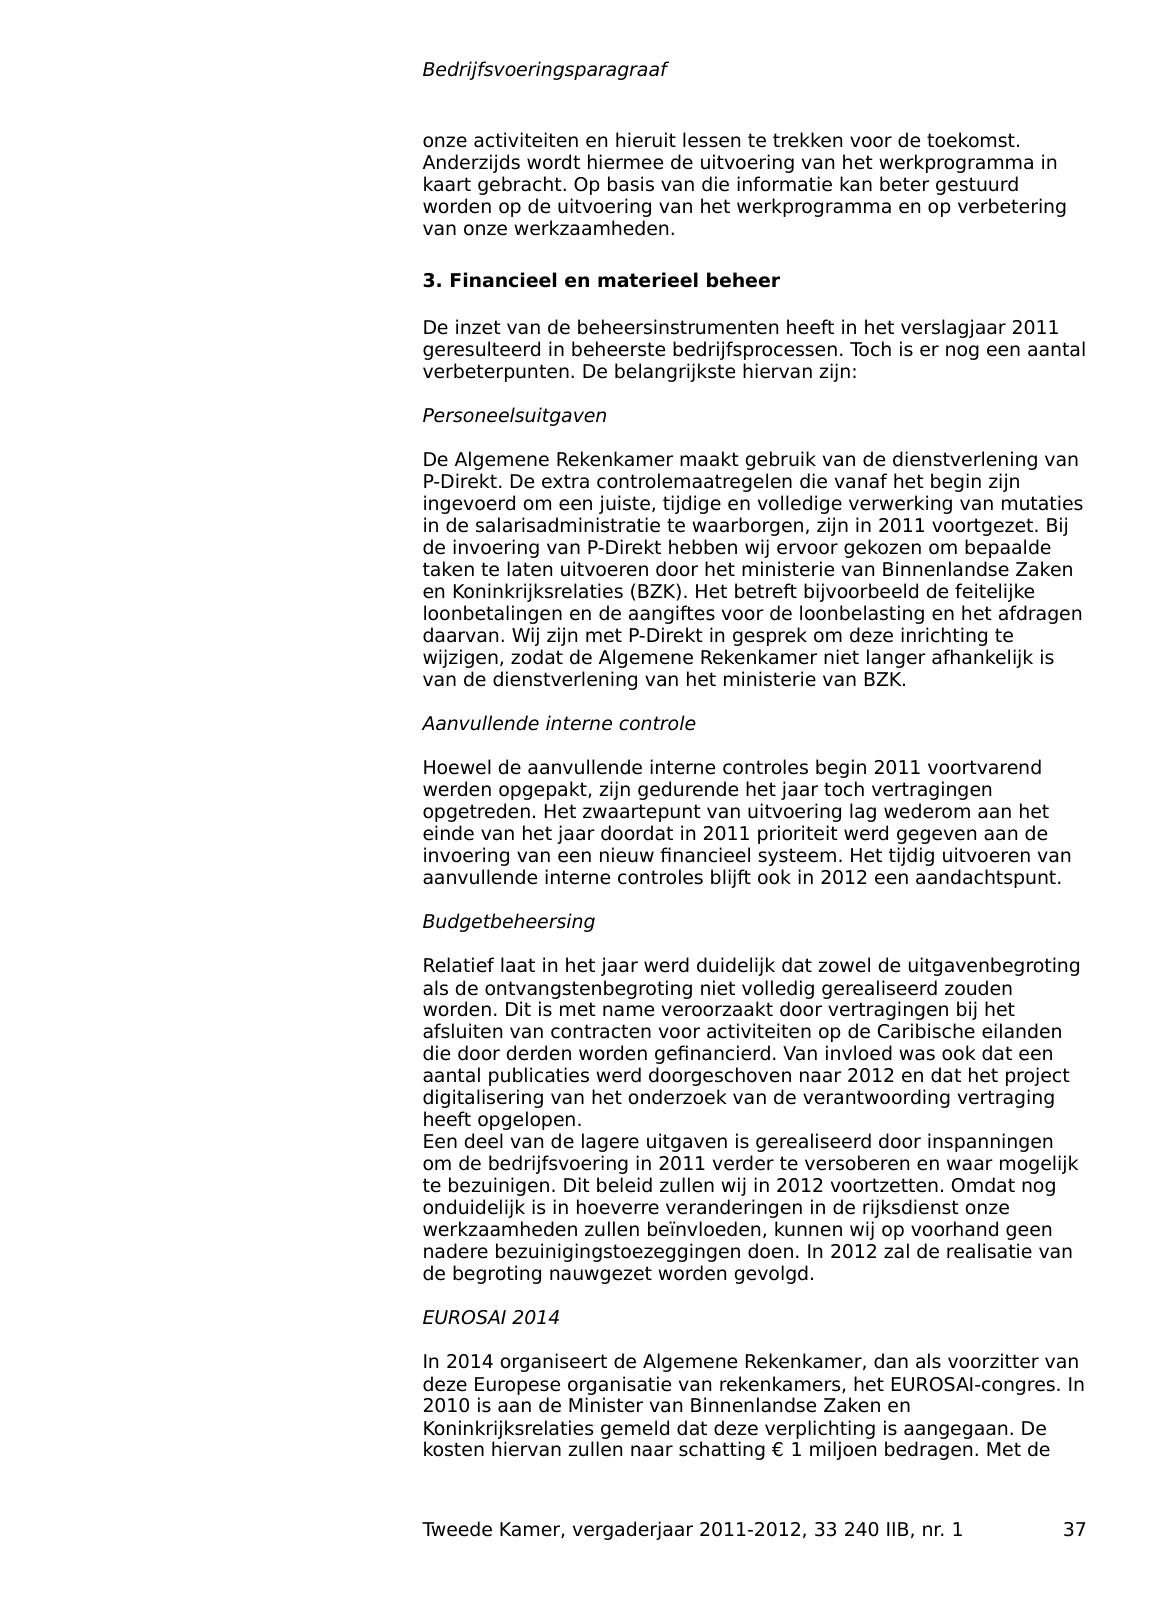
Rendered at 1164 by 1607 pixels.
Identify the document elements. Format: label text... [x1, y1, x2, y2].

subtitle Budgetbeheersing [422, 911, 1087, 933]
text Hoewel de aanvullende interne controles begin 2011 voortvarend werden opgepakt, zijn gedurende het jaar toch vertragingen opgetreden. Het zwaartepunt van uitvoering lag wederom aan het einde van het jaar doordat in 2011 prioriteit werd gegeven aan de invoering van een nieuw financieel systeem. Het tijdig uitvoeren van aanvullende interne controles blijft ook in 2012 een aandachtspunt. [422, 757, 1087, 889]
text onze activiteiten en hieruit lessen te trekken voor de toekomst. Anderzijds wordt hiermee de uitvoering van het werkprogramma in kaart gebracht. Op basis van die informatie kan beter gestuurd worden op de uitvoering van het werkprogramma en op verbetering van onze werkzaamheden. [422, 130, 1087, 240]
text De inzet van de beheersinstrumenten heeft in het verslagjaar 2011 geresulteerd in beheerste bedrijfsprocessen. Toch is er nog een aantal verbeterpunten. De belangrijkste hiervan zijn: [422, 317, 1087, 383]
subtitle Aanvullende interne controle [422, 713, 1087, 735]
text Relatief laat in het jaar werd duidelijk dat zowel de uitgavenbegroting als de ontvangstenbegroting niet volledig gerealiseerd zouden worden. Dit is met name veroorzaakt door vertragingen bij het afsluiten van contracten voor activiteiten op de Caribische eilanden die door derden worden gefinancierd. Van invloed was ook dat een aantal publicaties werd doorgeschoven naar 2012 en dat het project digitalisering van het onderzoek van de verantwoording vertraging heeft opgelopen. [422, 955, 1087, 1131]
subtitle Personeelsuitgaven [422, 405, 1087, 427]
subtitle 3. Financieel en materieel beheer [422, 270, 1087, 292]
text In 2014 organiseert de Algemene Rekenkamer, dan als voorzitter van deze Europese organisatie van rekenkamers, het EUROSAI-congres. In 2010 is aan de Minister van Binnenlandse Zaken en Koninkrijksrelaties gemeld dat deze verplichting is aangegaan. De kosten hiervan zullen naar schatting € 1 miljoen bedragen. Met de [422, 1351, 1087, 1461]
subtitle EUROSAI 2014 [422, 1307, 1087, 1329]
text Een deel van de lagere uitgaven is gerealiseerd door inspanningen om de bedrijfsvoering in 2011 verder te versoberen en waar mogelijk te bezuinigen. Dit beleid zullen wij in 2012 voortzetten. Omdat nog onduidelijk is in hoeverre veranderingen in de rijksdienst onze werkzaamheden zullen beïnvloeden, kunnen wij op voorhand geen nadere bezuinigingstoezeggingen doen. In 2012 zal de realisatie van de begroting nauwgezet worden gevolgd. [422, 1131, 1087, 1285]
text De Algemene Rekenkamer maakt gebruik van de dienstverlening van P-Direkt. De extra controlemaatregelen die vanaf het begin zijn ingevoerd om een juiste, tijdige en volledige verwerking van mutaties in de salarisadministratie te waarborgen, zijn in 2011 voortgezet. Bij de invoering van P-Direkt hebben wij ervoor gekozen om bepaalde taken te laten uitvoeren door het ministerie van Binnenlandse Zaken en Koninkrijksrelaties (BZK). Het betreft bijvoorbeeld de feitelijke loonbetalingen en de aangiftes voor de loonbelasting en het afdragen daarvan. Wij zijn met P-Direkt in gesprek om deze inrichting te wijzigen, zodat de Algemene Rekenkamer niet langer afhankelijk is van de dienstverlening van het ministerie van BZK. [422, 449, 1087, 691]
